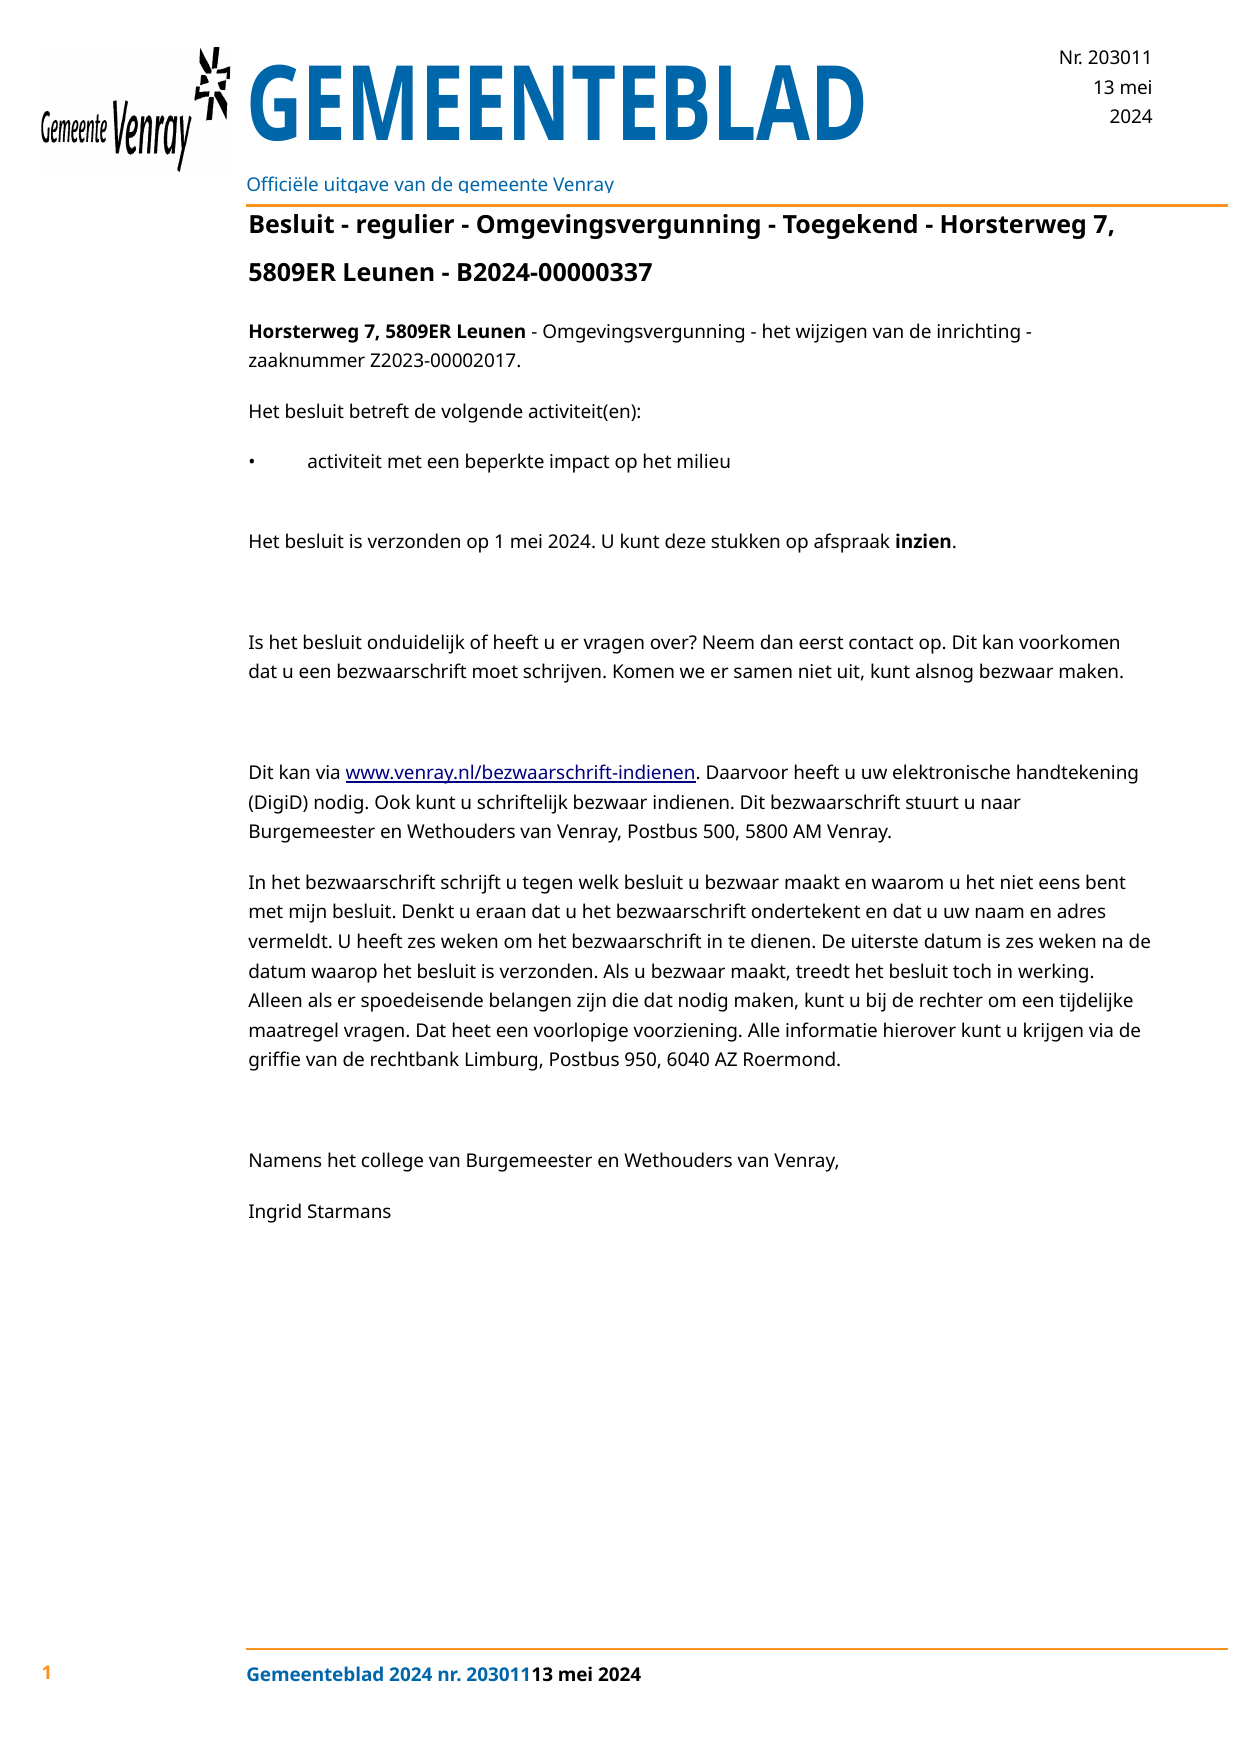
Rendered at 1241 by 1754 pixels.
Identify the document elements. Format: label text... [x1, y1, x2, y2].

text Het besluit betreft de volgende activiteit(en): [248, 398, 1152, 424]
text Dit kan via www.venray.nl/bezwaarschrift-indienen. Daarvoor heeft u uw elektronische handtekening (DigiD) nodig. Ook kunt u schriftelijk bezwaar indienen. Dit bezwaarschrift stuurt u naar Burgemeester en Wethouders van Venray, Postbus 500, 5800 AM Venray. [248, 759, 1152, 844]
text Ingrid Starmans [248, 1198, 1152, 1224]
text Het besluit is verzonden op 1 mei 2024. U kunt deze stukken op afspraak inzien. [248, 528, 1152, 554]
text Besluit - regulier - Omgevingsvergunning - Toegekend - Horsterweg 7, 5809ER Leunen - B2024-00000337 [248, 207, 1152, 288]
picture [41, 47, 231, 172]
list activiteit met een beperkte impact op het milieu [248, 448, 1152, 474]
text Is het besluit onduidelijk of heeft u er vragen over? Neem dan eerst contact op. Dit kan voorkomen dat u een bezwaarschrift moet schrijven. Komen we er samen niet uit, kunt alsnog bezwaar maken. [248, 629, 1152, 684]
text Horsterweg 7, 5809ER Leunen - Omgevingsvergunning - het wijzigen van de inrichting - zaaknummer Z2023-00002017. [248, 318, 1152, 373]
text Namens het college van Burgemeester en Wethouders van Venray, [248, 1147, 1152, 1173]
text In het bezwaarschrift schrijft u tegen welk besluit u bezwaar maakt en waarom u het niet eens bent met mijn besluit. Denkt u eraan dat u het bezwaarschrift ondertekent en dat u uw naam en adres vermeldt. U heeft zes weken om het bezwaarschrift in te dienen. De uiterste datum is zes weken na de datum waarop het besluit is verzonden. Als u bezwaar maakt, treedt het besluit toch in werking. Alleen als er spoedeisende belangen zijn die dat nodig maken, kunt u bij de rechter om een tijdelijke maatregel vragen. Dat heet een voorlopige voorziening. Alle informatie hierover kunt u krijgen via de griffie van de rechtbank Limburg, Postbus 950, 6040 AZ Roermond. [248, 869, 1152, 1072]
